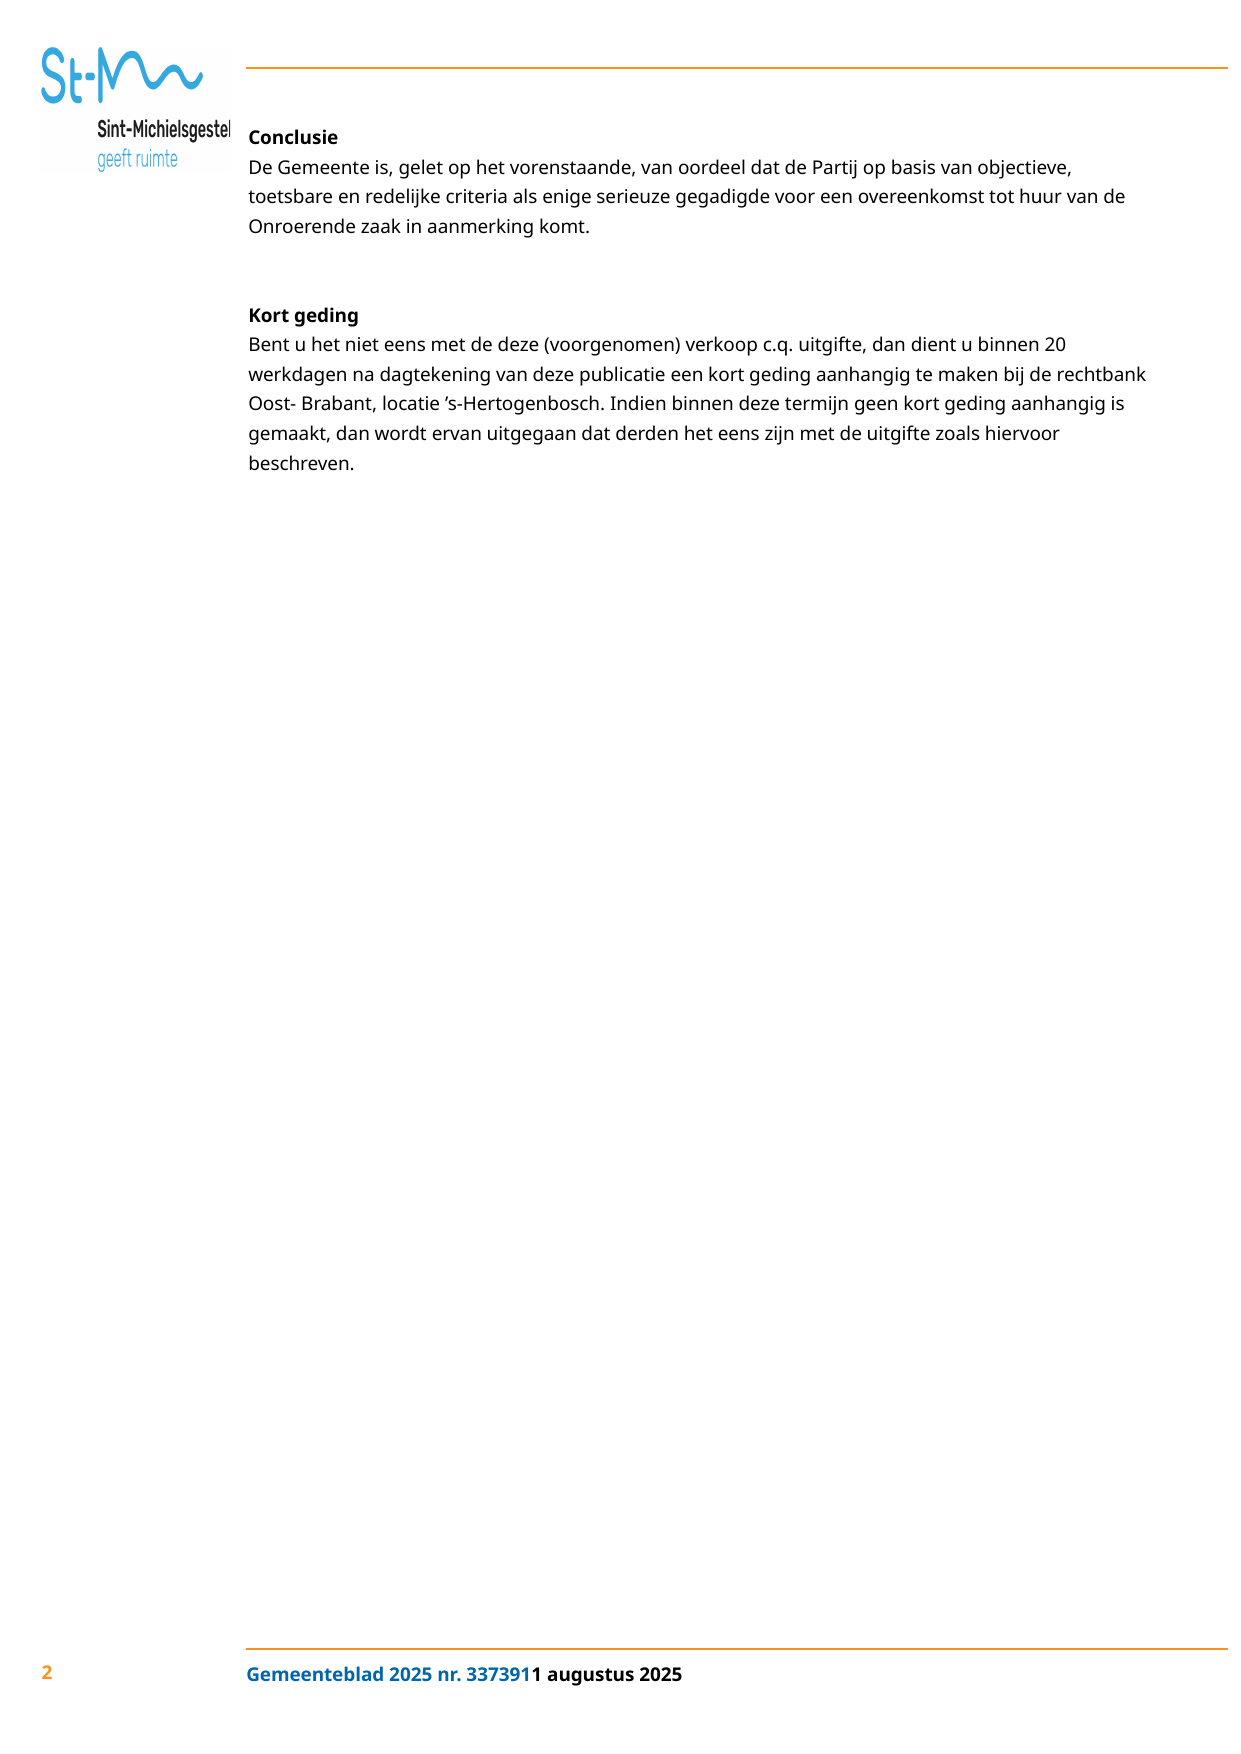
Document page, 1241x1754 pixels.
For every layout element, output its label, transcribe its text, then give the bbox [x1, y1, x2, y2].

text Conclusie [248, 124, 1152, 150]
text Bent u het niet eens met de deze (voorgenomen) verkoop c.q. uitgifte, dan dient u binnen 20 werkdagen na dagtekening van deze publicatie een kort geding aanhangig te maken bij de rechtbank Oost- Brabant, locatie ’s-Hertogenbosch. Indien binnen deze termijn geen kort geding aanhangig is gemaakt, dan wordt ervan uitgegaan dat derden het eens zijn met de uitgifte zoals hiervoor beschreven. [248, 331, 1152, 476]
text De Gemeente is, gelet op het vorenstaande, van oordeel dat de Partij op basis van objectieve, toetsbare en redelijke criteria als enige serieuze gegadigde voor een overeenkomst tot huur van de Onroerende zaak in aanmerking komt. [248, 154, 1152, 239]
text Kort geding [248, 302, 1152, 328]
picture [41, 47, 231, 172]
